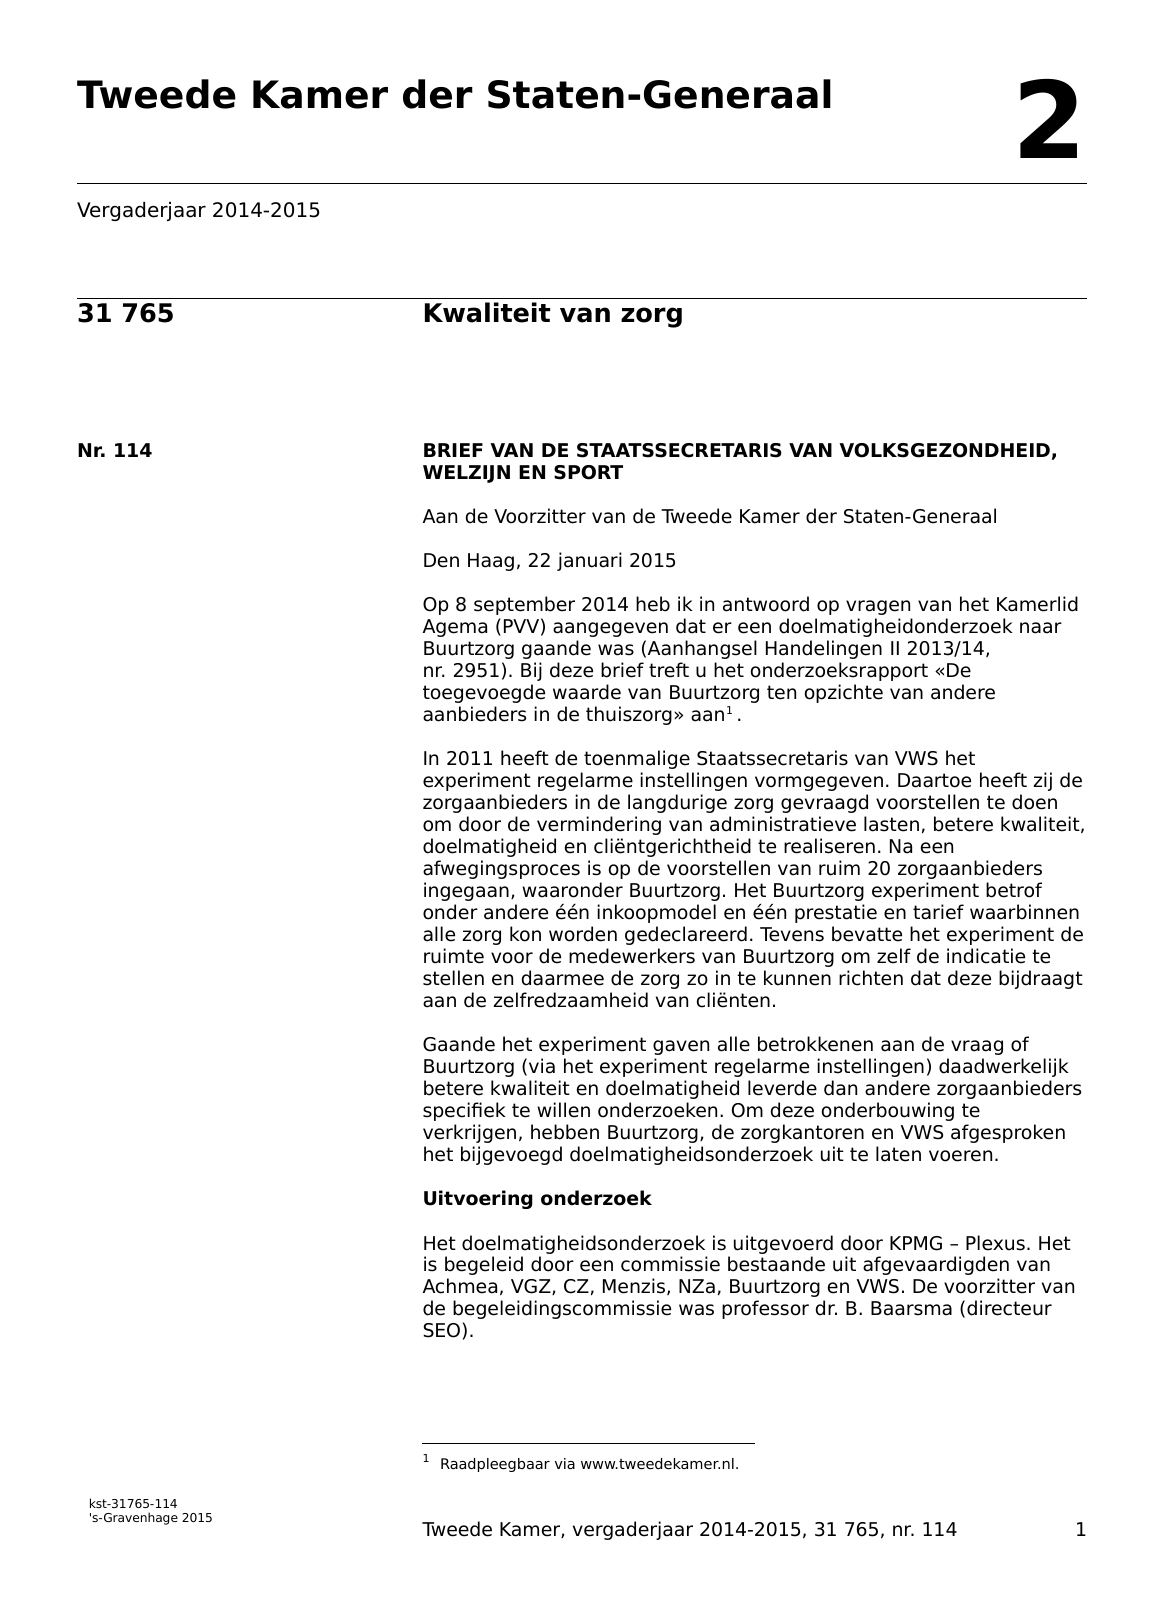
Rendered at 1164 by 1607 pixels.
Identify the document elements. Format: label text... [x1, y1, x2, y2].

text Den Haag, 22 januari 2015 [422, 550, 1087, 572]
text Raadpleegbaar via www.tweedekamer.nl. [422, 1452, 1087, 1474]
text 's-Gravenhage 2015 [88, 1511, 323, 1525]
text Het doelmatigheidsonderzoek is uitgevoerd door KPMG – Plexus. Het is begeleid door een commissie bestaande uit afgevaardigden van Achmea, VGZ, CZ, Menzis, NZa, Buurtzorg en VWS. De voorzitter van de begeleidingscommissie was professor dr. B. Baarsma (directeur SEO). [422, 1232, 1087, 1342]
table_cell Vergaderjaar 2014-2015 [77, 184, 1087, 298]
text Gaande het experiment gaven alle betrokkenen aan de vraag of Buurtzorg (via het experiment regelarme instellingen) daadwerkelijk betere kwaliteit en doelmatigheid leverde dan andere zorgaanbieders specifiek te willen onderzoeken. Om deze onderbouwing te verkrijgen, hebben Buurtzorg, de zorgkantoren en VWS afgesproken het bijgevoegd doelmatigheidsonderzoek uit te laten voeren. [422, 1034, 1087, 1166]
table_header Tweede Kamer der Staten-Generaal [77, 59, 886, 183]
text In 2011 heeft de toenmalige Staatssecretaris van VWS het experiment regelarme instellingen vormgegeven. Daartoe heeft zij de zorgaanbieders in de langdurige zorg gevraagd voorstellen te doen om door de vermindering van administratieve lasten, betere kwaliteit, doelmatigheid en cliëntgerichtheid te realiseren. Na een afwegingsproces is op de voorstellen van ruim 20 zorgaanbieders ingegaan, waaronder Buurtzorg. Het Buurtzorg experiment betrof onder andere één inkoopmodel en één prestatie en tarief waarbinnen alle zorg kon worden gedeclareerd. Tevens bevatte het experiment de ruimte voor de medewerkers van Buurtzorg om zelf de indicatie te stellen en daarmee de zorg zo in te kunnen richten dat deze bijdraagt aan de zelfredzaamheid van cliënten. [422, 748, 1087, 1012]
subtitle 31 765 Kwaliteit van zorg [77, 299, 1087, 329]
text kst-31765-114 [88, 1497, 323, 1511]
text Op 8 september 2014 heb ik in antwoord op vragen van het Kamerlid Agema (PVV) aangegeven dat er een doelmatigheidonderzoek naar Buurtzorg gaande was (Aanhangsel Handelingen II 2013/14, nr. 2951). Bij deze brief treft u het onderzoeksrapport «De toegevoegde waarde van Buurtzorg ten opzichte van andere aanbieders in de thuiszorg» aan. [422, 594, 1087, 726]
subtitle Nr. 114 BRIEF VAN DE STAATSSECRETARIS VAN VOLKSGEZONDHEID, WELZIJN EN SPORT [77, 440, 1087, 484]
text Aan de Voorzitter van de Tweede Kamer der Staten-Generaal [422, 506, 1087, 528]
table_header 2 [886, 59, 1087, 183]
subtitle Uitvoering onderzoek [422, 1188, 1087, 1210]
